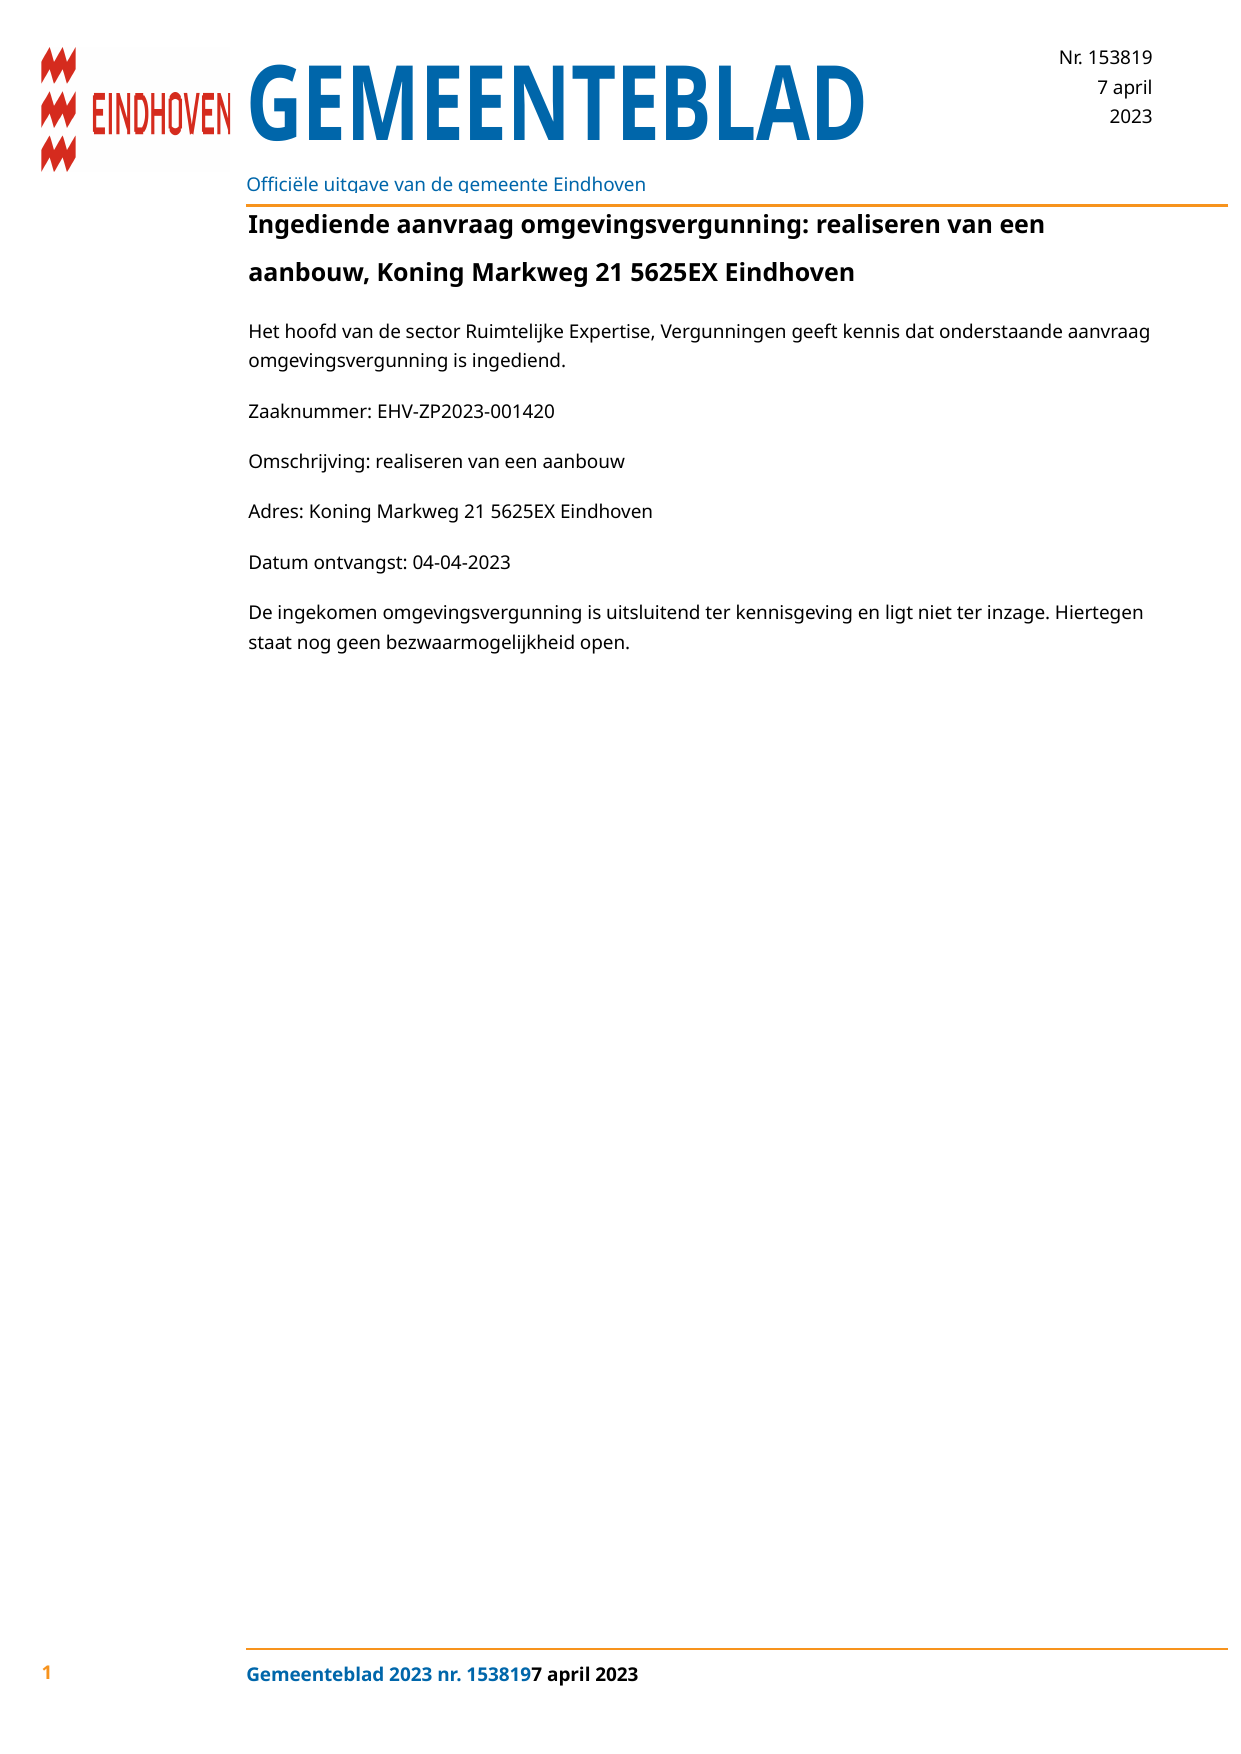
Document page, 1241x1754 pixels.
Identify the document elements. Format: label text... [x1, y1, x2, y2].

text Ingediende aanvraag omgevingsvergunning: realiseren van een aanbouw, Koning Markweg 21 5625EX Eindhoven [248, 207, 1152, 288]
text Adres: Koning Markweg 21 5625EX Eindhoven [248, 499, 1152, 524]
text Omschrijving: realiseren van een aanbouw [248, 448, 1152, 474]
picture [41, 47, 231, 172]
text Zaaknummer: EHV-ZP2023-001420 [248, 398, 1152, 424]
text Het hoofd van de sector Ruimtelijke Expertise, Vergunningen geeft kennis dat onderstaande aanvraag omgevingsvergunning is ingediend. [248, 318, 1152, 373]
text De ingekomen omgevingsvergunning is uitsluitend ter kennisgeving en ligt niet ter inzage. Hiertegen staat nog geen bezwaarmogelijkheid open. [248, 599, 1152, 655]
text Datum ontvangst: 04-04-2023 [248, 549, 1152, 575]
